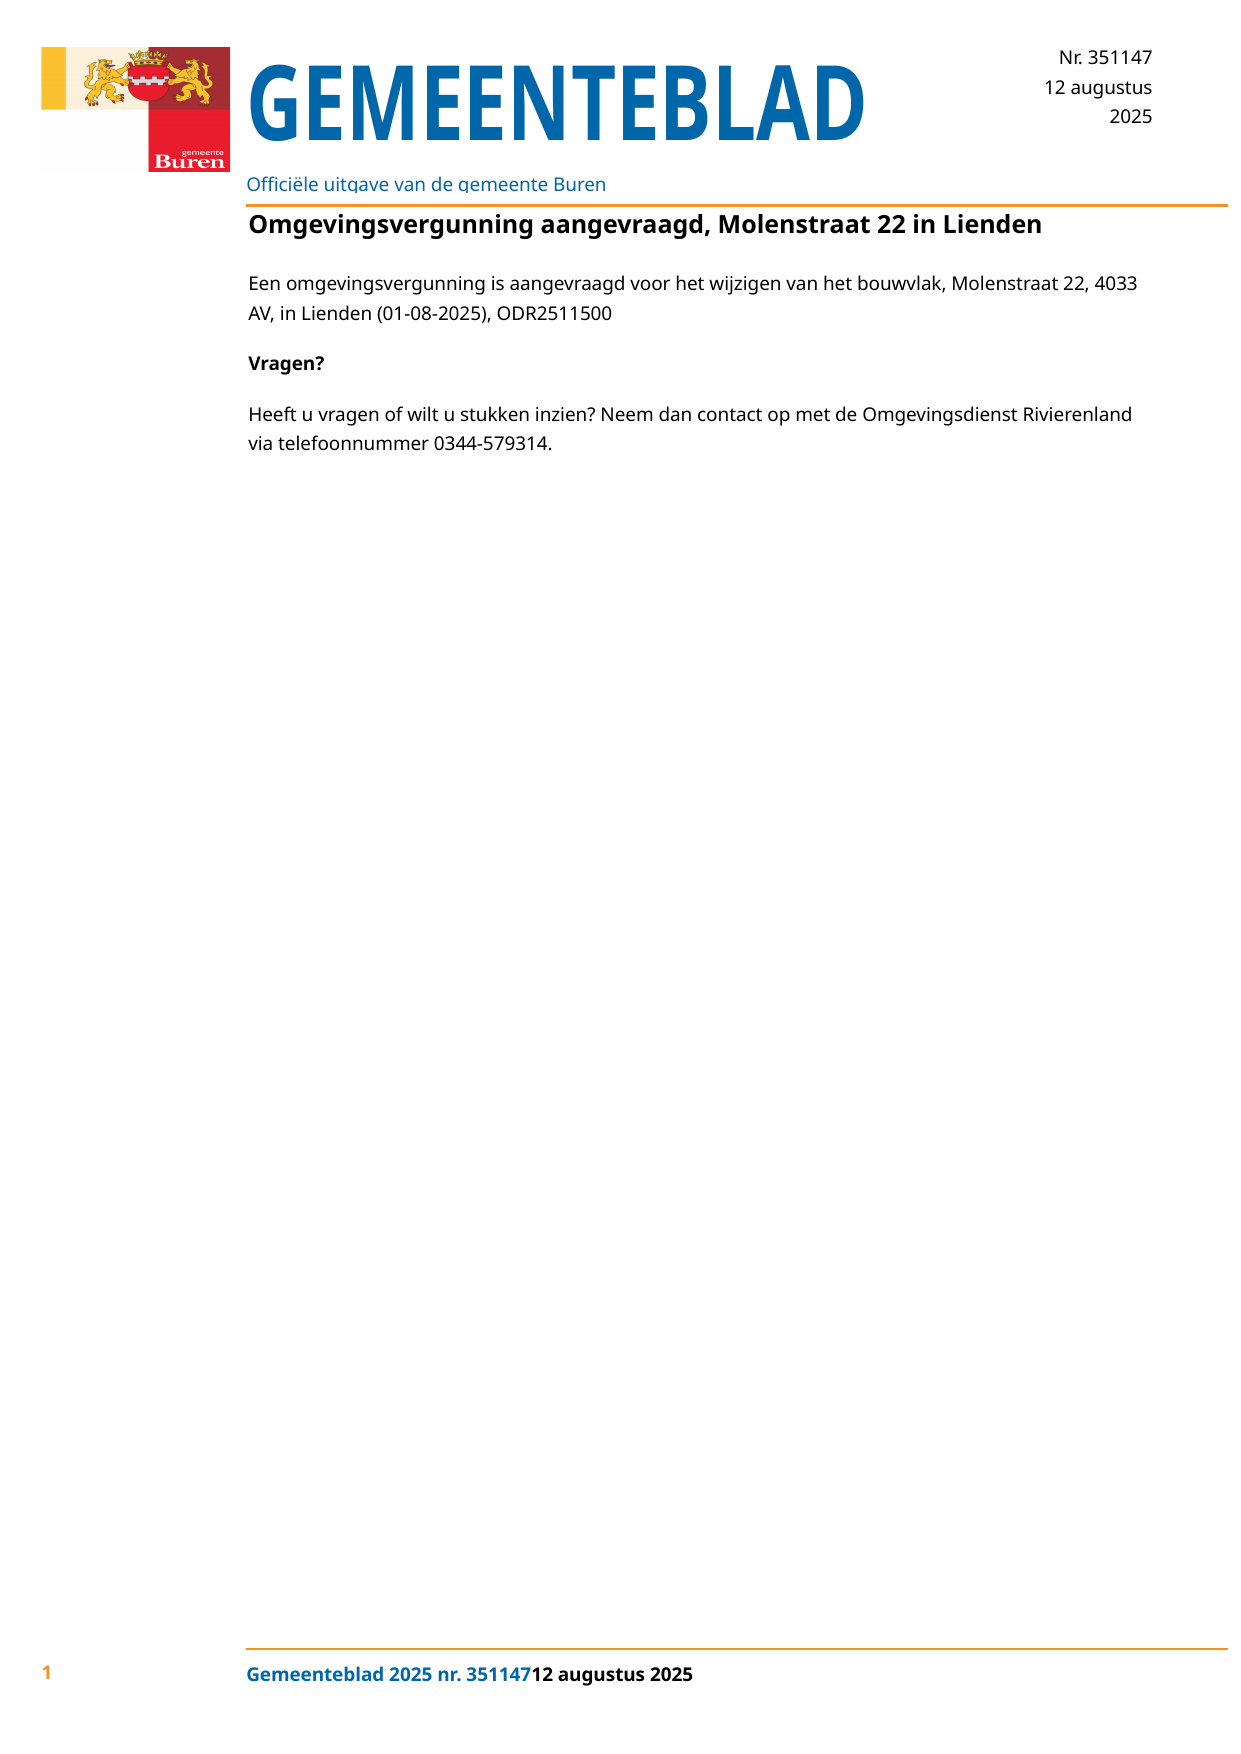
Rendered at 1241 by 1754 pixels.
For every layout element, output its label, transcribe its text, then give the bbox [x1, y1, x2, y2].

text Vragen? [248, 350, 1152, 376]
picture [41, 47, 231, 172]
text Heeft u vragen of wilt u stukken inzien? Neem dan contact op met de Omgevingsdienst Rivierenland via telefoonnummer 0344-579314. [248, 401, 1152, 456]
text Omgevingsvergunning aangevraagd, Molenstraat 22 in Lienden [248, 207, 1152, 241]
text Een omgevingsvergunning is aangevraagd voor het wijzigen van het bouwvlak, Molenstraat 22, 4033 AV, in Lienden (01-08-2025), ODR2511500 [248, 270, 1152, 326]
